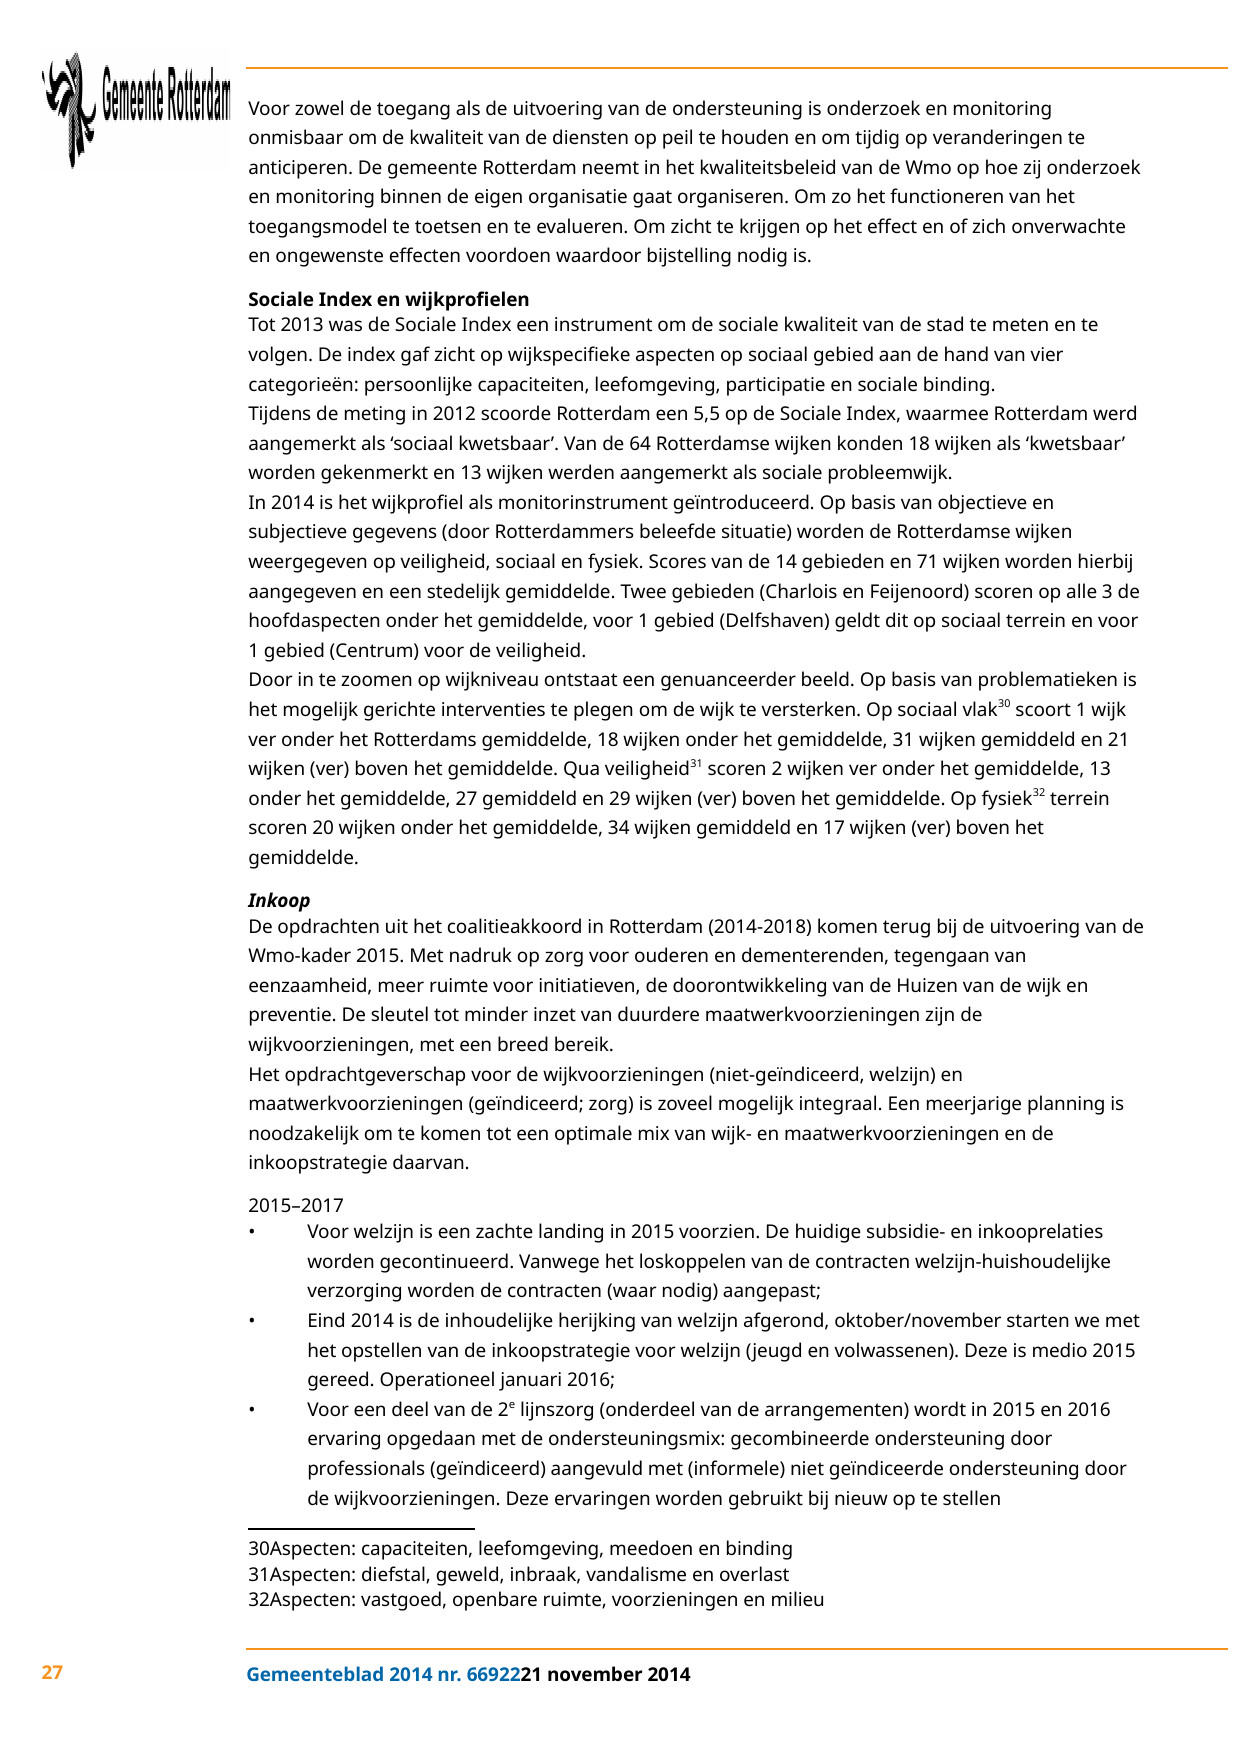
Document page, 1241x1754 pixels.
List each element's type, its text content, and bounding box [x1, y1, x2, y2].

text Aspecten: vastgoed, openbare ruimte, voorzieningen en milieu [248, 1586, 1152, 1612]
list Voor een deel van de 2e lijnszorg (onderdeel van de arrangementen) wordt in 2015 en 2016 ervaring opgedaan met de ondersteuningsmix: gecombineerde ondersteuning door professionals (geïndiceerd) aangevuld met (informele) niet geïndiceerde ondersteuning door de wijkvoorzieningen. Deze ervaringen worden gebruikt bij nieuw op te stellen [248, 1396, 1152, 1510]
text Sociale Index en wijkprofielen [248, 286, 1152, 312]
text De opdrachten uit het coalitieakkoord in Rotterdam (2014-2018) komen terug bij de uitvoering van de Wmo-kader 2015. Met nadruk op zorg voor ouderen en dementerenden, tegengaan van eenzaamheid, meer ruimte voor initiatieven, de doorontwikkeling van de Huizen van de wijk en preventie. De sleutel tot minder inzet van duurdere maatwerkvoorzieningen zijn de wijkvoorzieningen, met een breed bereik. [248, 913, 1152, 1057]
text Door in te zoomen op wijkniveau ontstaat een genuanceerder beeld. Op basis van problematieken is het mogelijk gerichte interventies te plegen om de wijk te versterken. Op sociaal vlak scoort 1 wijk ver onder het Rotterdams gemiddelde, 18 wijken onder het gemiddelde, 31 wijken gemiddeld en 21 wijken (ver) boven het gemiddelde. Qua veiligheid scoren 2 wijken ver onder het gemiddelde, 13 onder het gemiddelde, 27 gemiddeld en 29 wijken (ver) boven het gemiddelde. Op fysiek terrein scoren 20 wijken onder het gemiddelde, 34 wijken gemiddeld en 17 wijken (ver) boven het gemiddelde. [248, 667, 1152, 870]
text Het opdrachtgeverschap voor de wijkvoorzieningen (niet-geïndiceerd, welzijn) en maatwerkvoorzieningen (geïndiceerd; zorg) is zoveel mogelijk integraal. Een meerjarige planning is noodzakelijk om te komen tot een optimale mix van wijk- en maatwerkvoorzieningen en de inkoopstrategie daarvan. [248, 1061, 1152, 1175]
list Voor welzijn is een zachte landing in 2015 voorzien. De huidige subsidie- en inkooprelaties worden gecontinueerd. Vanwege het loskoppelen van de contracten welzijn-huishoudelijke verzorging worden de contracten (waar nodig) aangepast; [248, 1218, 1152, 1303]
text Inkoop [248, 887, 1152, 913]
text Tot 2013 was de Sociale Index een instrument om de sociale kwaliteit van de stad te meten en te volgen. De index gaf zicht op wijkspecifieke aspecten op sociaal gebied aan de hand van vier categorieën: persoonlijke capaciteiten, leefomgeving, participatie en sociale binding. [248, 312, 1152, 396]
picture [41, 47, 231, 172]
list Eind 2014 is de inhoudelijke herijking van welzijn afgerond, oktober/november starten we met het opstellen van de inkoopstrategie voor welzijn (jeugd en volwassenen). Deze is medio 2015 gereed. Operationeel januari 2016; [248, 1307, 1152, 1392]
text Aspecten: capaciteiten, leefomgeving, meedoen en binding [248, 1535, 1152, 1561]
text Voor zowel de toegang als de uitvoering van de ondersteuning is onderzoek en monitoring onmisbaar om de kwaliteit van de diensten op peil te houden en om tijdig op veranderingen te anticiperen. De gemeente Rotterdam neemt in het kwaliteitsbeleid van de Wmo op hoe zij onderzoek en monitoring binnen de eigen organisatie gaat organiseren. Om zo het functioneren van het toegangsmodel te toetsen en te evalueren. Om zicht te krijgen op het effect en of zich onverwachte en ongewenste effecten voordoen waardoor bijstelling nodig is. [248, 95, 1152, 268]
text In 2014 is het wijkprofiel als monitorinstrument geïntroduceerd. Op basis van objectieve en subjectieve gegevens (door Rotterdammers beleefde situatie) worden de Rotterdamse wijken weergegeven op veiligheid, sociaal en fysiek. Scores van de 14 gebieden en 71 wijken worden hierbij aangegeven en een stedelijk gemiddelde. Twee gebieden (Charlois en Feijenoord) scoren op alle 3 de hoofdaspecten onder het gemiddelde, voor 1 gebied (Delfshaven) geldt dit op sociaal terrein en voor 1 gebied (Centrum) voor de veiligheid. [248, 489, 1152, 663]
text Aspecten: diefstal, geweld, inbraak, vandalisme en overlast [248, 1561, 1152, 1586]
text Tijdens de meting in 2012 scoorde Rotterdam een 5,5 op de Sociale Index, waarmee Rotterdam werd aangemerkt als ‘sociaal kwetsbaar’. Van de 64 Rotterdamse wijken konden 18 wijken als ‘kwetsbaar’ worden gekenmerkt en 13 wijken werden aangemerkt als sociale probleemwijk. [248, 400, 1152, 485]
text 2015–2017 [248, 1193, 1152, 1218]
